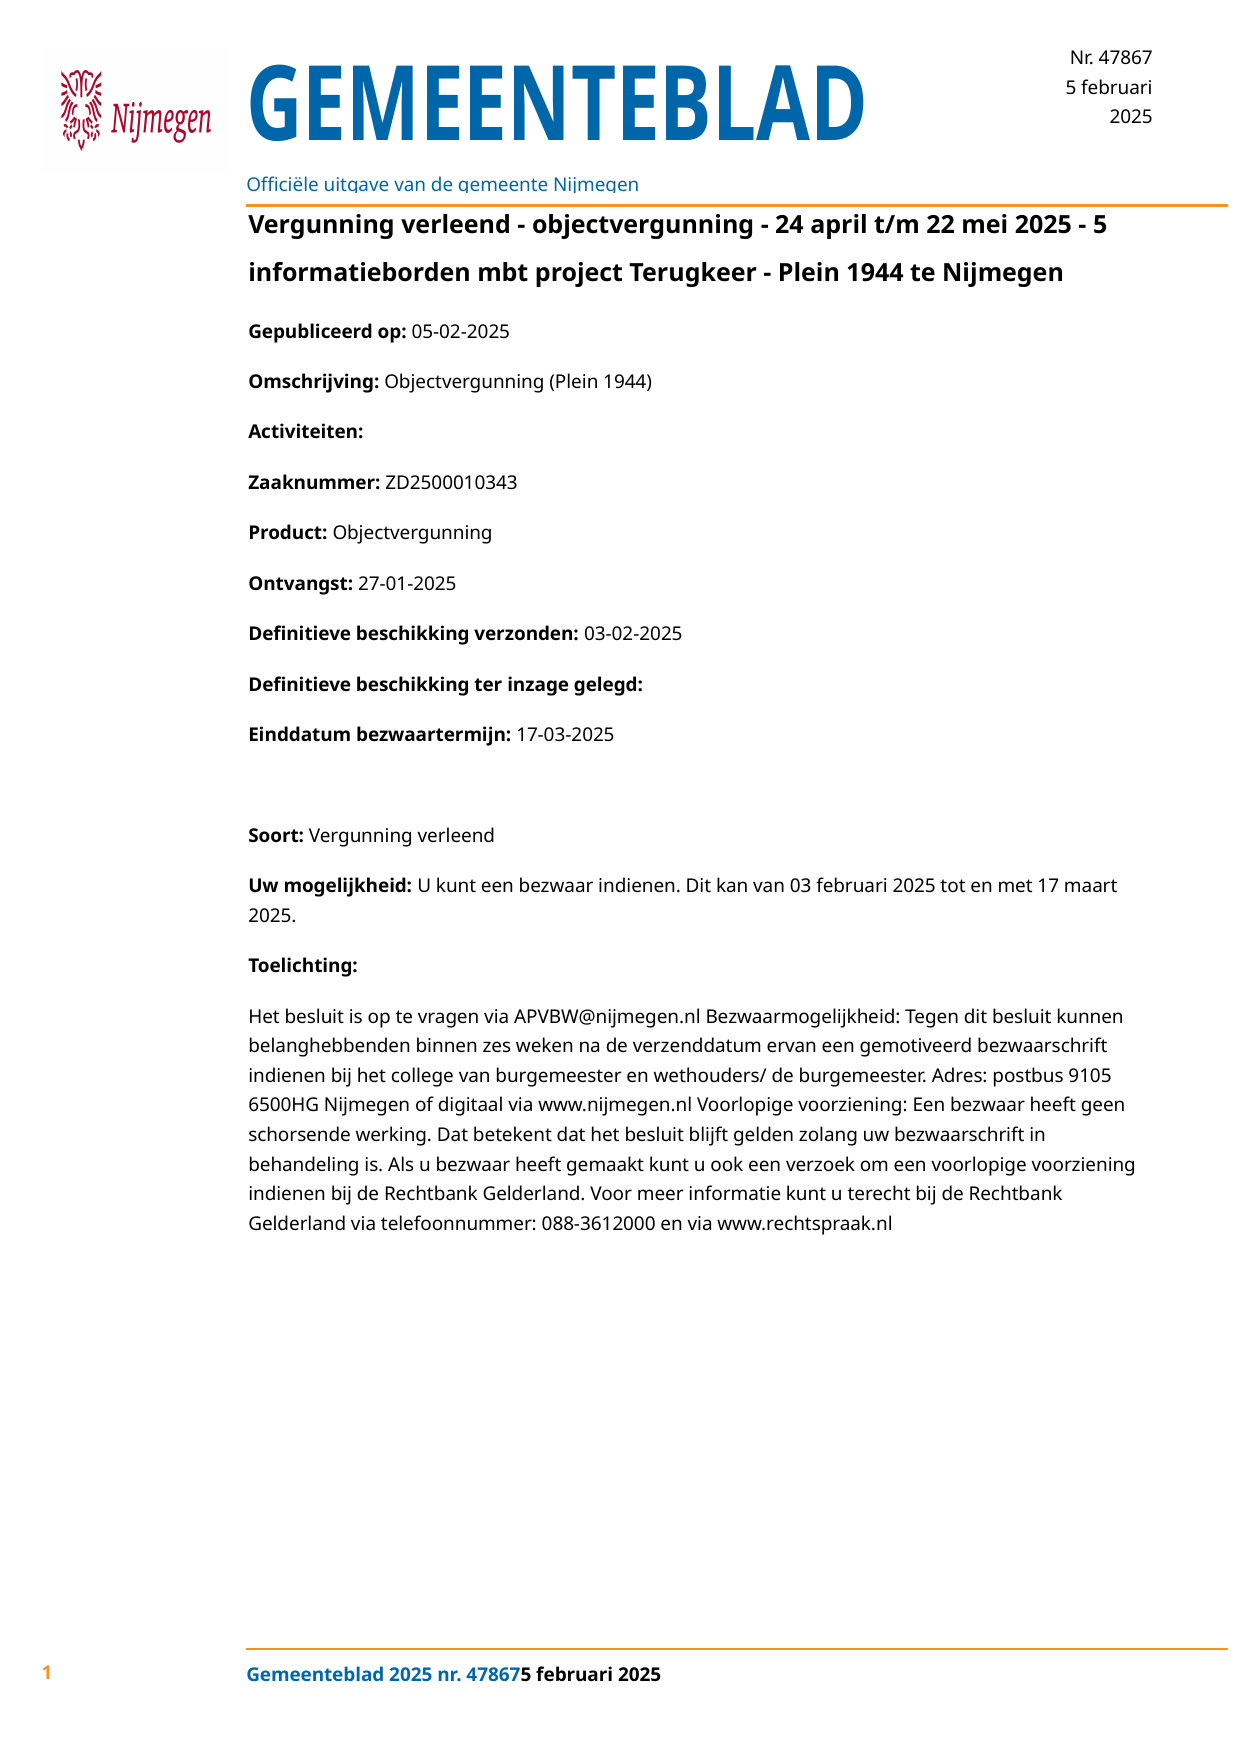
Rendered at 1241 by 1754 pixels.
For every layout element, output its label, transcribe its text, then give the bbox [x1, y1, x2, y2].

text Zaaknummer: ZD2500010343 [248, 469, 1152, 495]
text Gepubliceerd op: 05-02-2025 [248, 318, 1152, 344]
text Vergunning verleend - objectvergunning - 24 april t/m 22 mei 2025 - 5 informatieborden mbt project Terugkeer - Plein 1944 te Nijmegen [248, 207, 1152, 288]
text Uw mogelijkheid: U kunt een bezwaar indienen. Dit kan van 03 februari 2025 tot en met 17 maart 2025. [248, 872, 1152, 928]
text Product: Objectvergunning [248, 519, 1152, 545]
picture [41, 47, 231, 172]
text Ontvangst: 27-01-2025 [248, 570, 1152, 596]
text Omschrijving: Objectvergunning (Plein 1944) [248, 368, 1152, 394]
text Soort: Vergunning verleend [248, 822, 1152, 848]
text Definitieve beschikking ter inzage gelegd: [248, 671, 1152, 697]
text Activiteiten: [248, 419, 1152, 444]
text Toelichting: [248, 952, 1152, 978]
text Het besluit is op te vragen via APVBW@nijmegen.nl Bezwaarmogelijkheid: Tegen dit besluit kunnen belanghebbenden binnen zes weken na de verzenddatum ervan een gemotiveerd bezwaarschrift indienen bij het college van burgemeester en wethouders/ de burgemeester. Adres: postbus 9105 6500HG Nijmegen of digitaal via www.nijmegen.nl Voorlopige voorziening: Een bezwaar heeft geen schorsende werking. Dat betekent dat het besluit blijft gelden zolang uw bezwaarschrift in behandeling is. Als u bezwaar heeft gemaakt kunt u ook een verzoek om een voorlopige voorziening indienen bij de Rechtbank Gelderland. Voor meer informatie kunt u terecht bij de Rechtbank Gelderland via telefoonnummer: 088-3612000 en via www.rechtspraak.nl [248, 1003, 1152, 1236]
text Definitieve beschikking verzonden: 03-02-2025 [248, 620, 1152, 646]
text Einddatum bezwaartermijn: 17-03-2025 [248, 721, 1152, 747]
